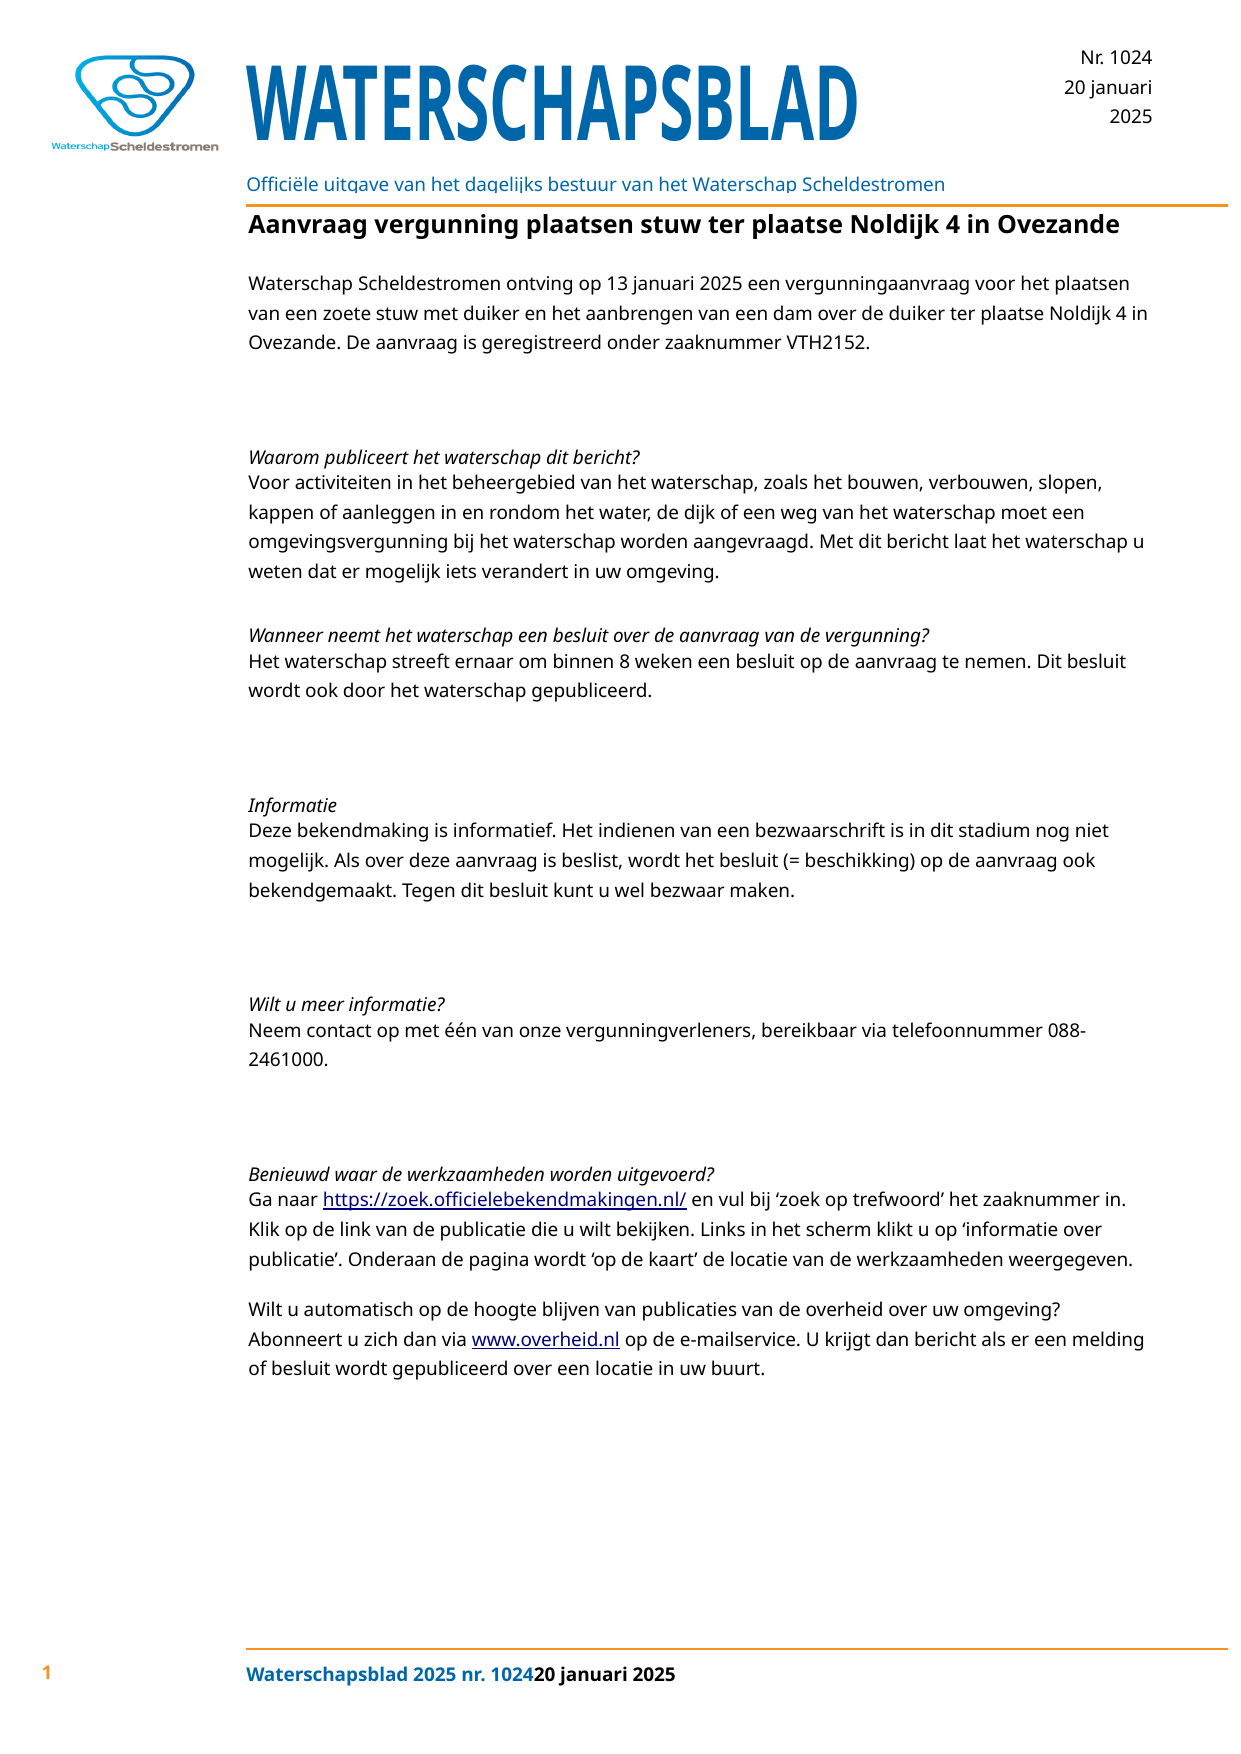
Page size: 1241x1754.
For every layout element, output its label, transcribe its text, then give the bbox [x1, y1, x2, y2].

text Informatie [248, 792, 1152, 818]
text Voor activiteiten in het beheergebied van het waterschap, zoals het bouwen, verbouwen, slopen, kappen of aanleggen in en rondom het water, de dijk of een weg van het waterschap moet een omgevingsvergunning bij het waterschap worden aangevraagd. Met dit bericht laat het waterschap u weten dat er mogelijk iets verandert in uw omgeving. [248, 469, 1152, 584]
text Aanvraag vergunning plaatsen stuw ter plaatse Noldijk 4 in Ovezande [248, 207, 1152, 241]
picture [41, 47, 231, 172]
text Ga naar https://zoek.officielebekendmakingen.nl/ en vul bij ‘zoek op trefwoord’ het zaaknummer in. Klik op de link van de publicatie die u wilt bekijken. Links in het scherm klikt u op ‘informatie over publicatie’. Onderaan de pagina wordt ‘op de kaart’ de locatie van de werkzaamheden weergegeven. [248, 1187, 1152, 1272]
text Neem contact op met één van onze vergunningverleners, bereikbaar via telefoonnummer 088-2461000. [248, 1017, 1152, 1072]
text Deze bekendmaking is informatief. Het indienen van een bezwaarschrift is in dit stadium nog niet mogelijk. Als over deze aanvraag is beslist, wordt het besluit (= beschikking) op de aanvraag ook bekendgemaakt. Tegen dit besluit kunt u wel bezwaar maken. [248, 818, 1152, 903]
text Wanneer neemt het waterschap een besluit over de aanvraag van de vergunning? [248, 622, 1152, 648]
text Waterschap Scheldestromen ontving op 13 januari 2025 een vergunningaanvraag voor het plaatsen van een zoete stuw met duiker en het aanbrengen van een dam over de duiker ter plaatse Noldijk 4 in Ovezande. De aanvraag is geregistreerd onder zaaknummer VTH2152. [248, 270, 1152, 355]
text Benieuwd waar de werkzaamheden worden uitgevoerd? [248, 1161, 1152, 1187]
text Wilt u meer informatie? [248, 991, 1152, 1017]
text Wilt u automatisch op de hoogte blijven van publicaties van de overheid over uw omgeving? Abonneert u zich dan via www.overheid.nl op de e-mailservice. U krijgt dan bericht als er een melding of besluit wordt gepubliceerd over een locatie in uw buurt. [248, 1296, 1152, 1381]
text Waarom publiceert het waterschap dit bericht? [248, 444, 1152, 469]
text Het waterschap streeft ernaar om binnen 8 weken een besluit op de aanvraag te nemen. Dit besluit wordt ook door het waterschap gepubliceerd. [248, 648, 1152, 703]
